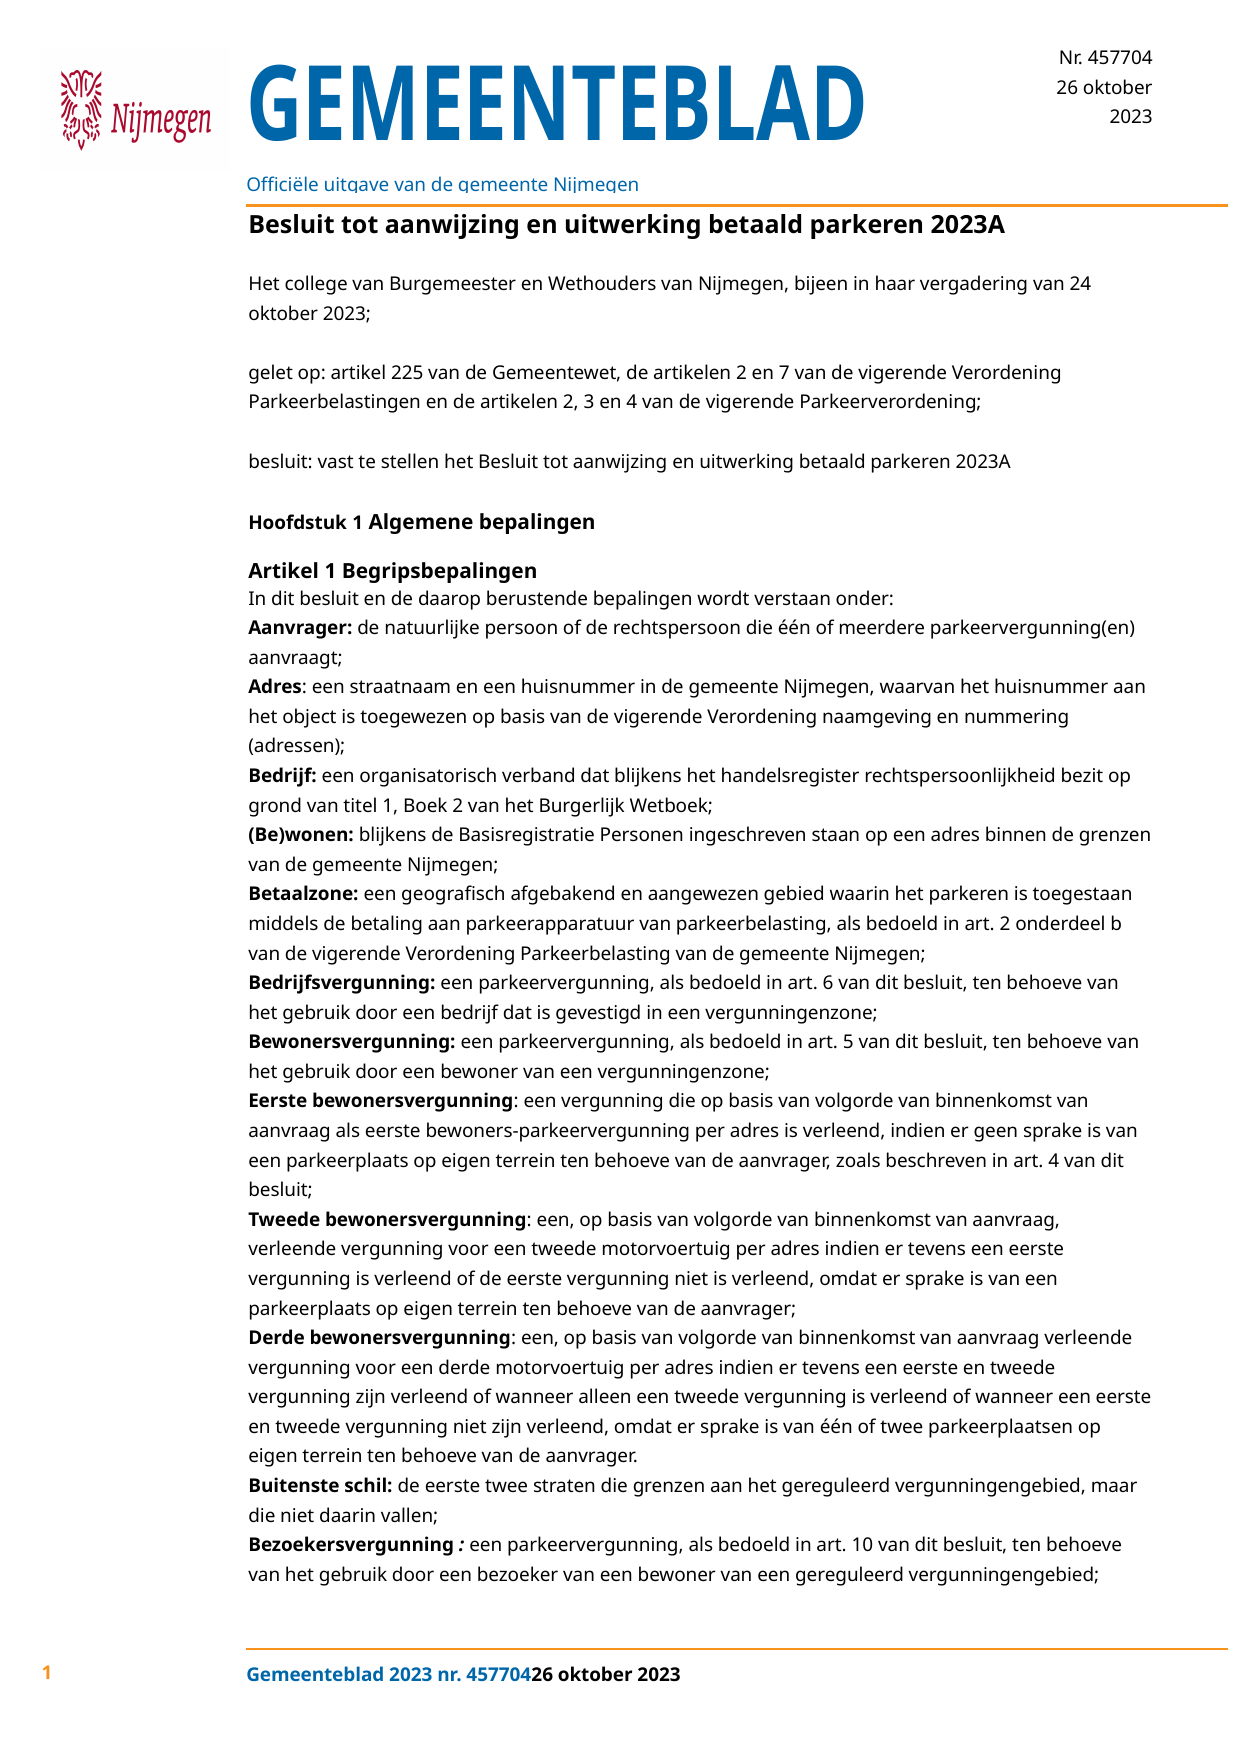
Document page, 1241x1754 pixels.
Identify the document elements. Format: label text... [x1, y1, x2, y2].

text Bezoekersvergunning : een parkeervergunning, als bedoeld in art. 10 van dit besluit, ten behoeve van het gebruik door een bezoeker van een bewoner van een gereguleerd vergunningengebied; [248, 1531, 1152, 1587]
text Tweede bewonersvergunning: een, op basis van volgorde van binnenkomst van aanvraag, verleende vergunning voor een tweede motorvoertuig per adres indien er tevens een eerste vergunning is verleend of de eerste vergunning niet is verleend, omdat er sprake is van een parkeerplaats op eigen terrein ten behoeve van de aanvrager; [248, 1206, 1152, 1320]
text Adres: een straatnaam en een huisnummer in de gemeente Nijmegen, waarvan het huisnummer aan het object is toegewezen op basis van de vigerende Verordening naamgeving en nummering (adressen); [248, 673, 1152, 758]
text Artikel 1 Begripsbepalingen [248, 556, 1152, 585]
text Bedrijfsvergunning: een parkeervergunning, als bedoeld in art. 6 van dit besluit, ten behoeve van het gebruik door een bedrijf dat is gevestigd in een vergunningenzone; [248, 969, 1152, 1024]
text besluit: vast te stellen het Besluit tot aanwijzing en uitwerking betaald parkeren 2023A [248, 448, 1152, 473]
text Buitenste schil: de eerste twee straten die grenzen aan het gereguleerd vergunningengebied, maar die niet daarin vallen; [248, 1472, 1152, 1527]
text Betaalzone: een geografisch afgebakend en aangewezen gebied waarin het parkeren is toegestaan middels de betaling aan parkeerapparatuur van parkeerbelasting, als bedoeld in art. 2 onderdeel b van de vigerende Verordening Parkeerbelasting van de gemeente Nijmegen; [248, 881, 1152, 965]
text Aanvrager: de natuurlijke persoon of de rechtspersoon die één of meerdere parkeervergunning(en) aanvraagt; [248, 614, 1152, 669]
text gelet op: artikel 225 van de Gemeentewet, de artikelen 2 en 7 van de vigerende Verordening Parkeerbelastingen en de artikelen 2, 3 en 4 van de vigerende Parkeerverordening; [248, 359, 1152, 414]
text Bedrijf: een organisatorisch verband dat blijkens het handelsregister rechtspersoonlijkheid bezit op grond van titel 1, Boek 2 van het Burgerlijk Wetboek; [248, 762, 1152, 817]
text Eerste bewonersvergunning: een vergunning die op basis van volgorde van binnenkomst van aanvraag als eerste bewoners-parkeervergunning per adres is verleend, indien er geen sprake is van een parkeerplaats op eigen terrein ten behoeve van de aanvrager, zoals beschreven in art. 4 van dit besluit; [248, 1088, 1152, 1202]
text Hoofdstuk 1 Algemene bepalingen [248, 507, 1152, 535]
text Besluit tot aanwijzing en uitwerking betaald parkeren 2023A [248, 207, 1152, 241]
text Het college van Burgemeester en Wethouders van Nijmegen, bijeen in haar vergadering van 24 oktober 2023; [248, 270, 1152, 326]
text Derde bewonersvergunning: een, op basis van volgorde van binnenkomst van aanvraag verleende vergunning voor een derde motorvoertuig per adres indien er tevens een eerste en tweede vergunning zijn verleend of wanneer alleen een tweede vergunning is verleend of wanneer een eerste en tweede vergunning niet zijn verleend, omdat er sprake is van één of twee parkeerplaatsen op eigen terrein ten behoeve van de aanvrager. [248, 1324, 1152, 1468]
text Bewonersvergunning: een parkeervergunning, als bedoeld in art. 5 van dit besluit, ten behoeve van het gebruik door een bewoner van een vergunningenzone; [248, 1028, 1152, 1084]
picture [41, 47, 231, 172]
text In dit besluit en de daarop berustende bepalingen wordt verstaan onder: [248, 585, 1152, 610]
text (Be)wonen: blijkens de Basisregistratie Personen ingeschreven staan op een adres binnen de grenzen van de gemeente Nijmegen; [248, 821, 1152, 877]
